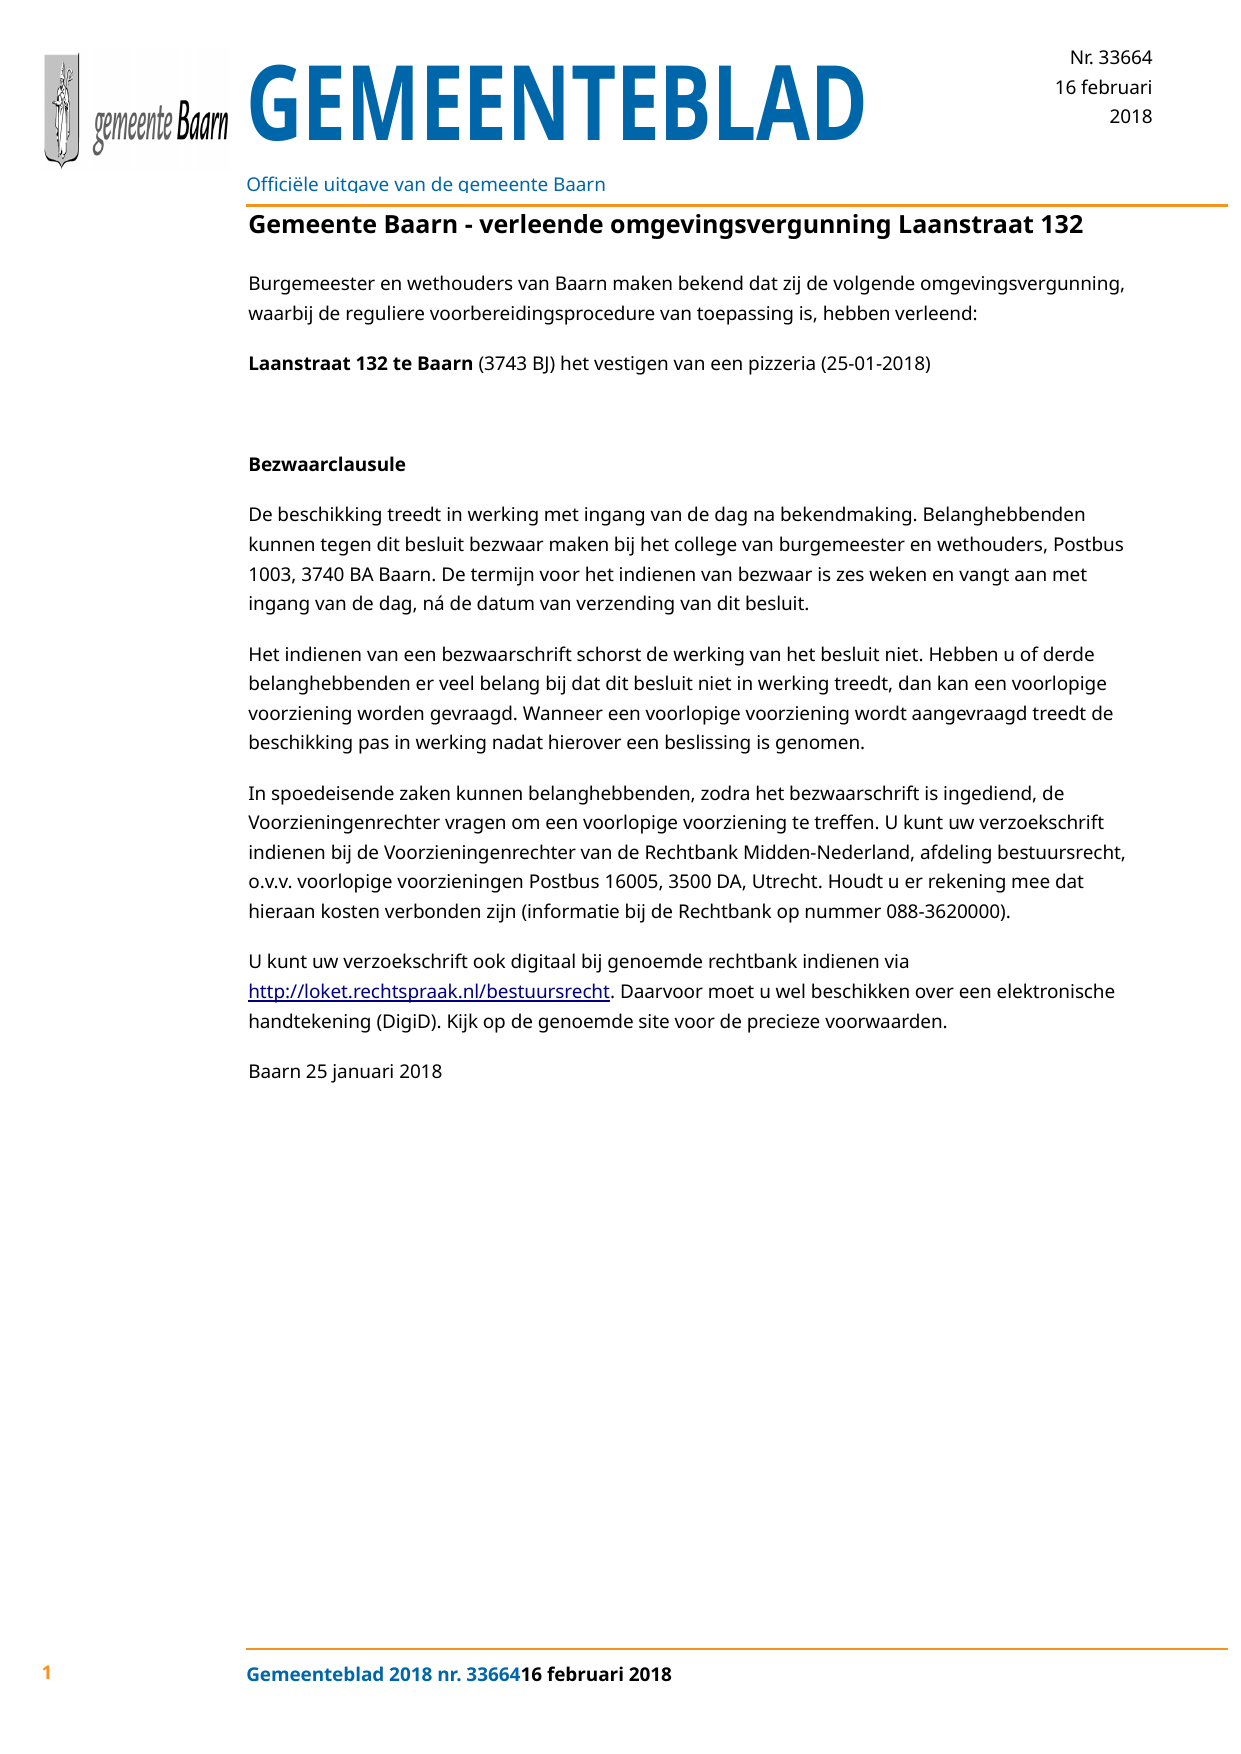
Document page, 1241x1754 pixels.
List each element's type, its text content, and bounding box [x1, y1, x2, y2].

text De beschikking treedt in werking met ingang van de dag na bekendmaking. Belanghebbenden kunnen tegen dit besluit bezwaar maken bij het college van burgemeester en wethouders, Postbus 1003, 3740 BA Baarn. De termijn voor het indienen van bezwaar is zes weken en vangt aan met ingang van de dag, ná de datum van verzending van dit besluit. [248, 502, 1152, 616]
text U kunt uw verzoekschrift ook digitaal bij genoemde rechtbank indienen via http://loket.rechtspraak.nl/bestuursrecht. Daarvoor moet u wel beschikken over een elektronische handtekening (DigiD). Kijk op de genoemde site voor de precieze voorwaarden. [248, 949, 1152, 1033]
text Burgemeester en wethouders van Baarn maken bekend dat zij de volgende omgevingsvergunning, waarbij de reguliere voorbereidingsprocedure van toepassing is, hebben verleend: [248, 270, 1152, 326]
text Baarn 25 januari 2018 [248, 1058, 1152, 1084]
text Laanstraat 132 te Baarn (3743 BJ) het vestigen van een pizzeria (25-01-2018) [248, 350, 1152, 376]
picture [41, 47, 231, 172]
text In spoedeisende zaken kunnen belanghebbenden, zodra het bezwaarschrift is ingediend, de Voorzieningenrechter vragen om een voorlopige voorziening te treffen. U kunt uw verzoekschrift indienen bij de Voorzieningenrechter van de Rechtbank Midden-Nederland, afdeling bestuursrecht, o.v.v. voorlopige voorzieningen Postbus 16005, 3500 DA, Utrecht. Houdt u er rekening mee dat hieraan kosten verbonden zijn (informatie bij de Rechtbank op nummer 088-3620000). [248, 780, 1152, 924]
text Gemeente Baarn - verleende omgevingsvergunning Laanstraat 132 [248, 207, 1152, 241]
text Bezwaarclausule [248, 451, 1152, 477]
text Het indienen van een bezwaarschrift schorst de werking van het besluit niet. Hebben u of derde belanghebbenden er veel belang bij dat dit besluit niet in werking treedt, dan kan een voorlopige voorziening worden gevraagd. Wanneer een voorlopige voorziening wordt aangevraagd treedt de beschikking pas in werking nadat hierover een beslissing is genomen. [248, 641, 1152, 755]
